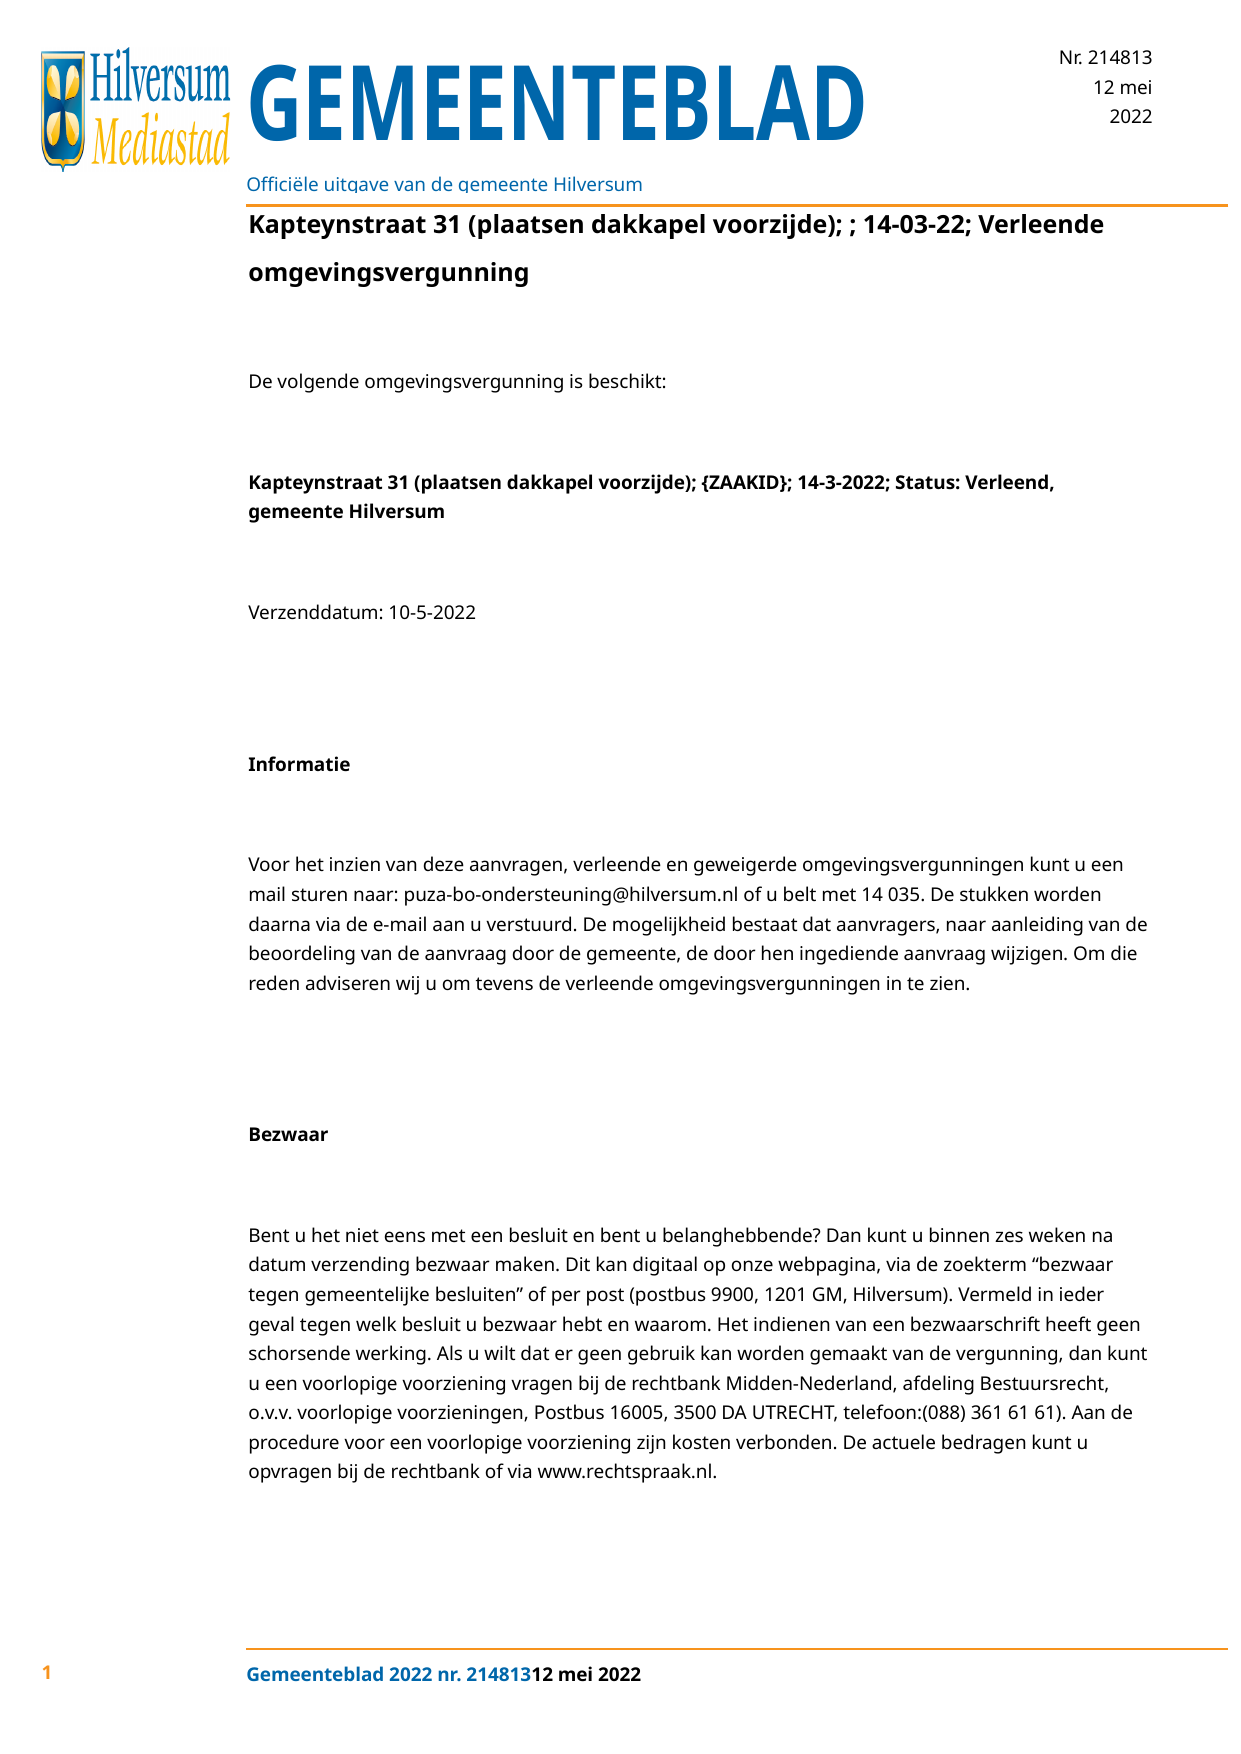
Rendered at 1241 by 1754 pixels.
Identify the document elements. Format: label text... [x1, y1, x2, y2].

text De volgende omgevingsvergunning is beschikt: [248, 368, 1152, 394]
text Informatie [248, 751, 1152, 777]
text Kapteynstraat 31 (plaatsen dakkapel voorzijde); ; 14-03-22; Verleende omgevingsvergunning [248, 207, 1152, 288]
text Voor het inzien van deze aanvragen, verleende en geweigerde omgevingsvergunningen kunt u een mail sturen naar: puza-bo-ondersteuning@hilversum.nl of u belt met 14 035. De stukken worden daarna via de e-mail aan u verstuurd. De mogelijkheid bestaat dat aanvragers, naar aanleiding van de beoordeling van de aanvraag door de gemeente, de door hen ingediende aanvraag wijzigen. Om die reden adviseren wij u om tevens de verleende omgevingsvergunningen in te zien. [248, 852, 1152, 996]
text Bezwaar [248, 1121, 1152, 1147]
text Verzenddatum: 10-5-2022 [248, 599, 1152, 625]
text Bent u het niet eens met een besluit en bent u belanghebbende? Dan kunt u binnen zes weken na datum verzending bezwaar maken. Dit kan digitaal op onze webpagina, via de zoekterm “bezwaar tegen gemeentelijke besluiten” of per post (postbus 9900, 1201 GM, Hilversum). Vermeld in ieder geval tegen welk besluit u bezwaar hebt en waarom. Het indienen van een bezwaarschrift heeft geen schorsende werking. Als u wilt dat er geen gebruik kan worden gemaakt van de vergunning, dan kunt u een voorlopige voorziening vragen bij de rechtbank Midden-Nederland, afdeling Bestuursrecht, o.v.v. voorlopige voorzieningen, Postbus 16005, 3500 DA UTRECHT, telefoon:(088) 361 61 61). Aan de procedure voor een voorlopige voorziening zijn kosten verbonden. De actuele bedragen kunt u opvragen bij de rechtbank of via www.rechtspraak.nl. [248, 1222, 1152, 1484]
picture [41, 47, 231, 172]
text Kapteynstraat 31 (plaatsen dakkapel voorzijde); {ZAAKID}; 14-3-2022; Status: Verleend, gemeente Hilversum [248, 469, 1152, 524]
